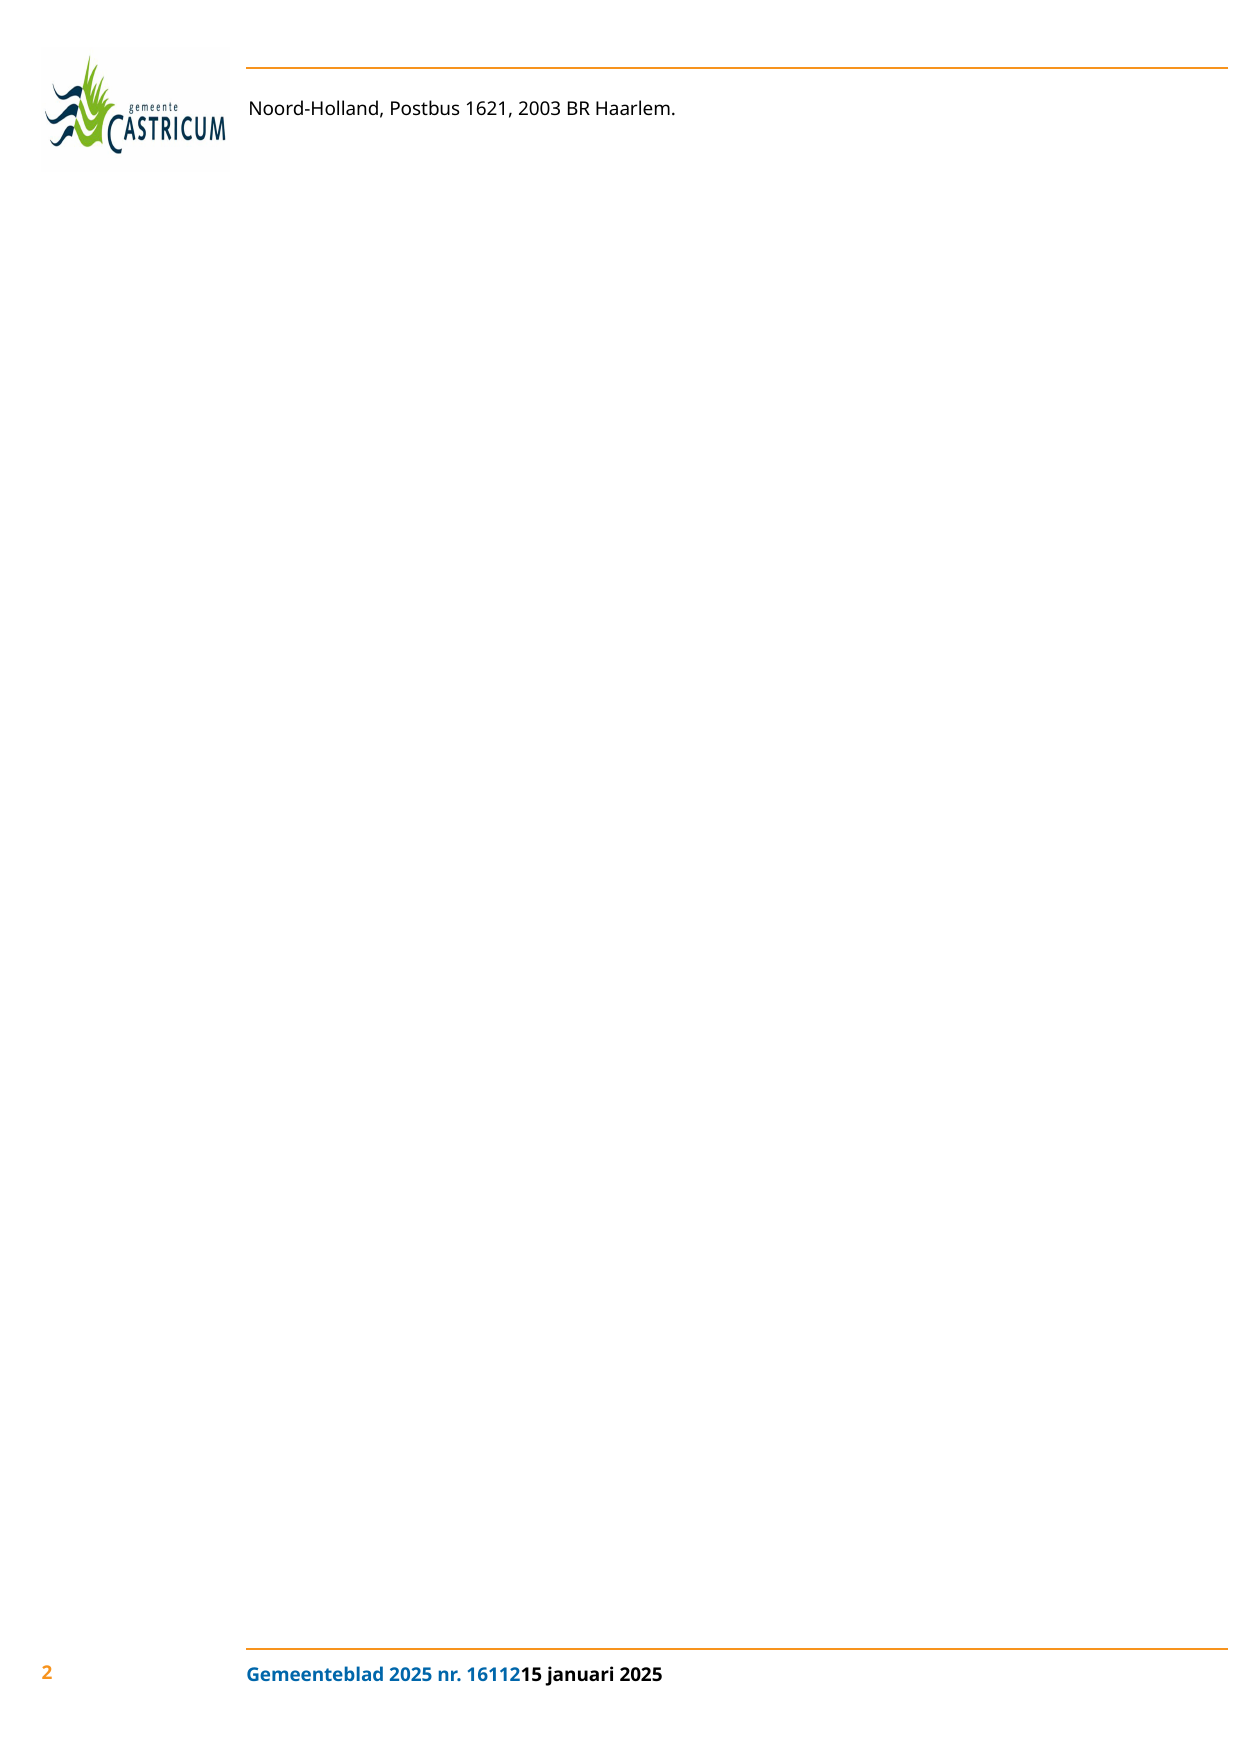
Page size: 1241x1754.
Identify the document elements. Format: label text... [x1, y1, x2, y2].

text Noord-Holland, Postbus 1621, 2003 BR Haarlem. [248, 95, 1152, 121]
picture [41, 47, 231, 172]
